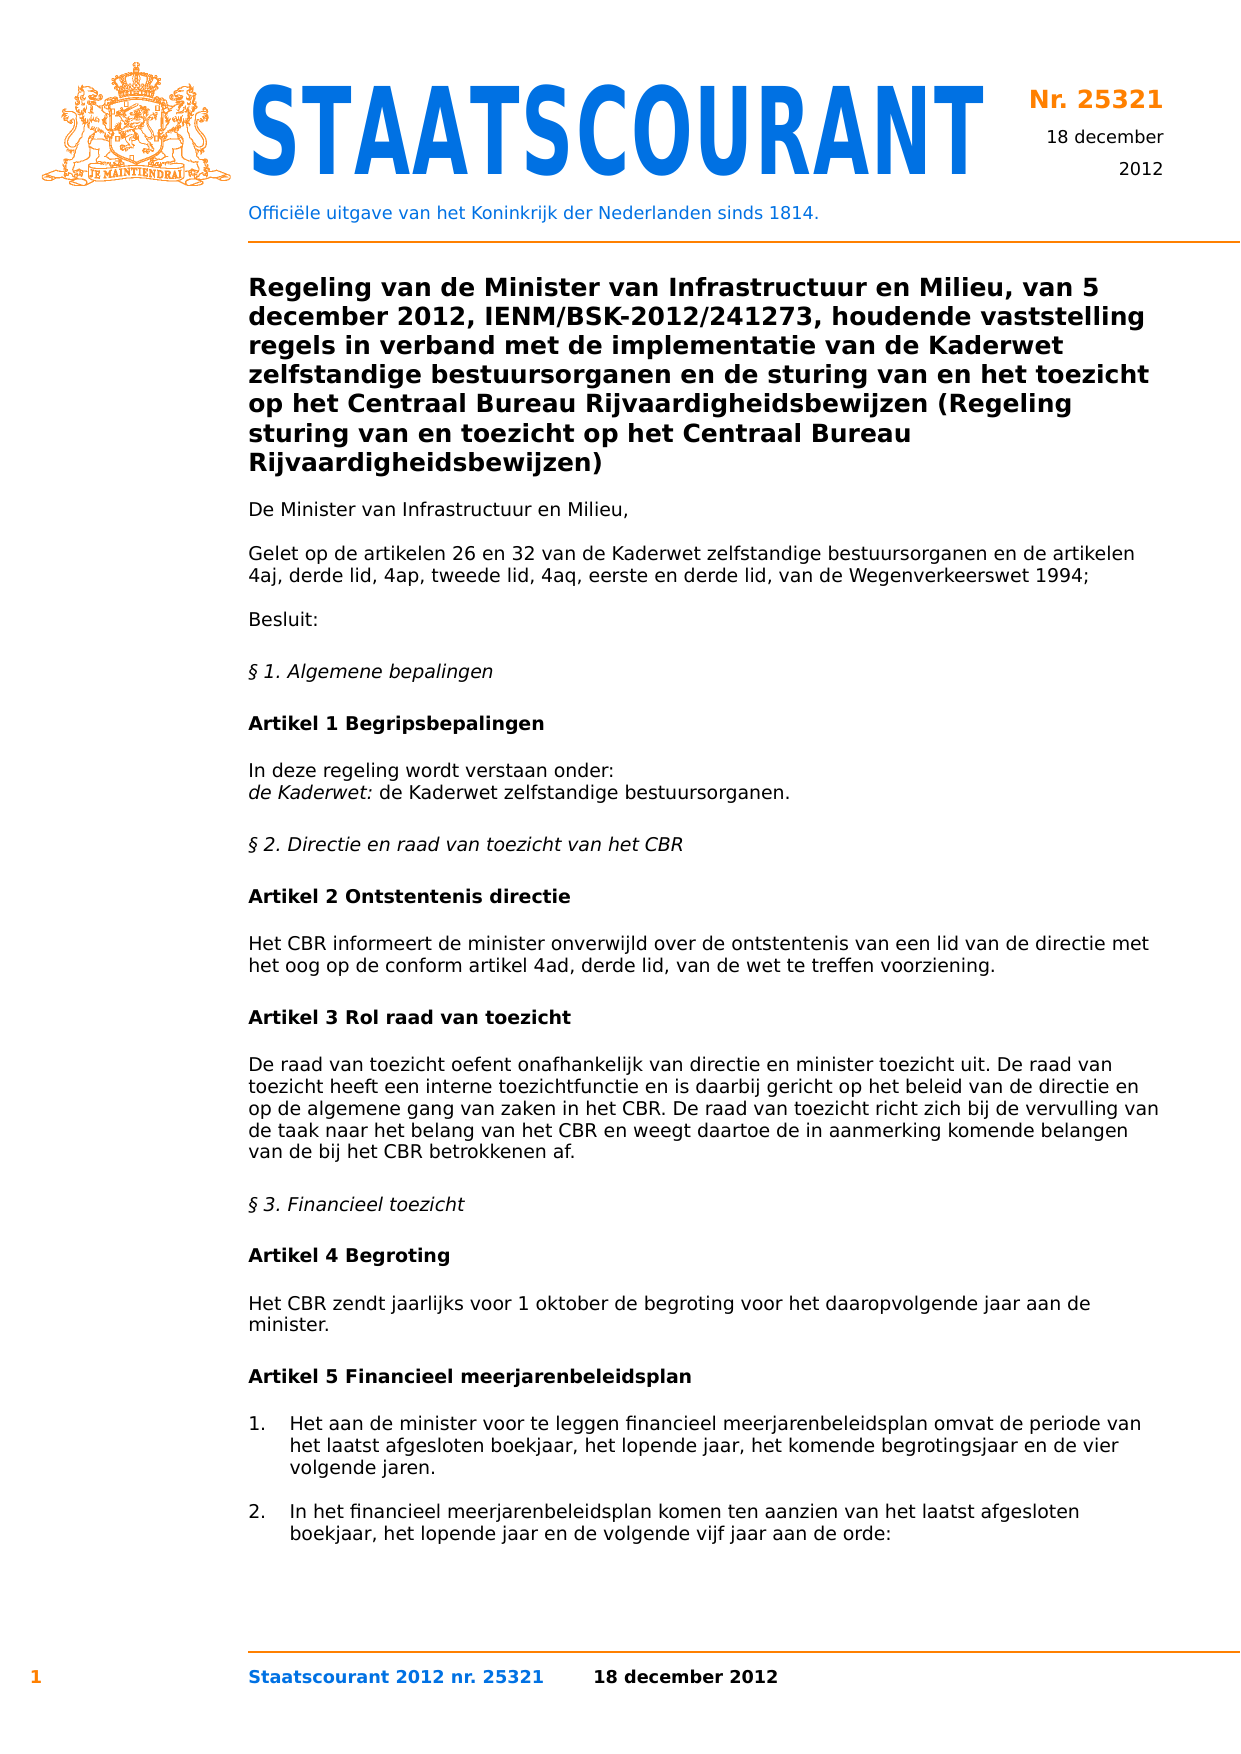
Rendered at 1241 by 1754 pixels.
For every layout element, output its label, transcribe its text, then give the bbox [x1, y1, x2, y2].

text De raad van toezicht oefent onafhankelijk van directie en minister toezicht uit. De raad van toezicht heeft een interne toezichtfunctie en is daarbij gericht op het beleid van de directie en op de algemene gang van zaken in het CBR. De raad van toezicht richt zich bij de vervulling van de taak naar het belang van het CBR en weegt daartoe de in aanmerking komende belangen van de bij het CBR betrokkenen af. [248, 1053, 1163, 1163]
subtitle § 1. Algemene bepalingen [248, 661, 1163, 683]
subtitle Artikel 2 Ontstentenis directie [248, 886, 1163, 908]
table_cell Officiële uitgave van het Koninkrijk der Nederlanden sinds 1814. [248, 203, 1240, 241]
picture [41, 62, 231, 186]
subtitle Artikel 5 Financieel meerjarenbeleidsplan [248, 1366, 1163, 1388]
text Besluit: [248, 609, 1163, 631]
subtitle Artikel 3 Rol raad van toezicht [248, 1007, 1163, 1028]
table_header Nr. 25321 [998, 62, 1240, 121]
subtitle Regeling van de Minister van Infrastructuur en Milieu, van 5 december 2012, IENM/BSK-2012/241273, houdende vaststelling regels in verband met de implementatie van de Kaderwet zelfstandige bestuursorganen en de sturing van en het toezicht op het Centraal Bureau Rijvaardigheidsbewijzen (Regeling sturing van en toezicht op het Centraal Bureau Rijvaardigheidsbewijzen) [248, 273, 1163, 477]
subtitle Artikel 1 Begripsbepalingen [248, 713, 1163, 735]
table_header [25, 62, 248, 241]
subtitle Artikel 4 Begroting [248, 1245, 1163, 1267]
text Gelet op de artikelen 26 en 32 van de Kaderwet zelfstandige bestuursorganen en de artikelen 4aj, derde lid, 4ap, tweede lid, 4aq, eerste en derde lid, van de Wegenverkeerswet 1994; [248, 543, 1163, 587]
subtitle § 3. Financieel toezicht [248, 1193, 1163, 1215]
text Het CBR zendt jaarlijks voor 1 oktober de begroting voor het daaropvolgende jaar aan de minister. [248, 1292, 1163, 1336]
table_cell 2012 [998, 153, 1240, 203]
text Het CBR informeert de minister onverwijld over de ontstentenis van een lid van de directie met het oog op de conform artikel 4ad, derde lid, van de wet te treffen voorziening. [248, 933, 1163, 977]
table_cell 18 december [998, 121, 1240, 153]
text 2. In het financieel meerjarenbeleidsplan komen ten aanzien van het laatst afgesloten boekjaar, het lopende jaar en de volgende vijf jaar aan de orde: [248, 1501, 1163, 1545]
text In deze regeling wordt verstaan onder: [248, 760, 1163, 782]
text 1. Het aan de minister voor te leggen financieel meerjarenbeleidsplan omvat de periode van het laatst afgesloten boekjaar, het lopende jaar, het komende begrotingsjaar en de vier volgende jaren. [248, 1413, 1163, 1479]
table_header STAATSCOURANT [248, 62, 998, 203]
text de Kaderwet: de Kaderwet zelfstandige bestuursorganen. [248, 782, 1163, 804]
subtitle § 2. Directie en raad van toezicht van het CBR [248, 834, 1163, 856]
text De Minister van Infrastructuur en Milieu, [248, 499, 1163, 521]
